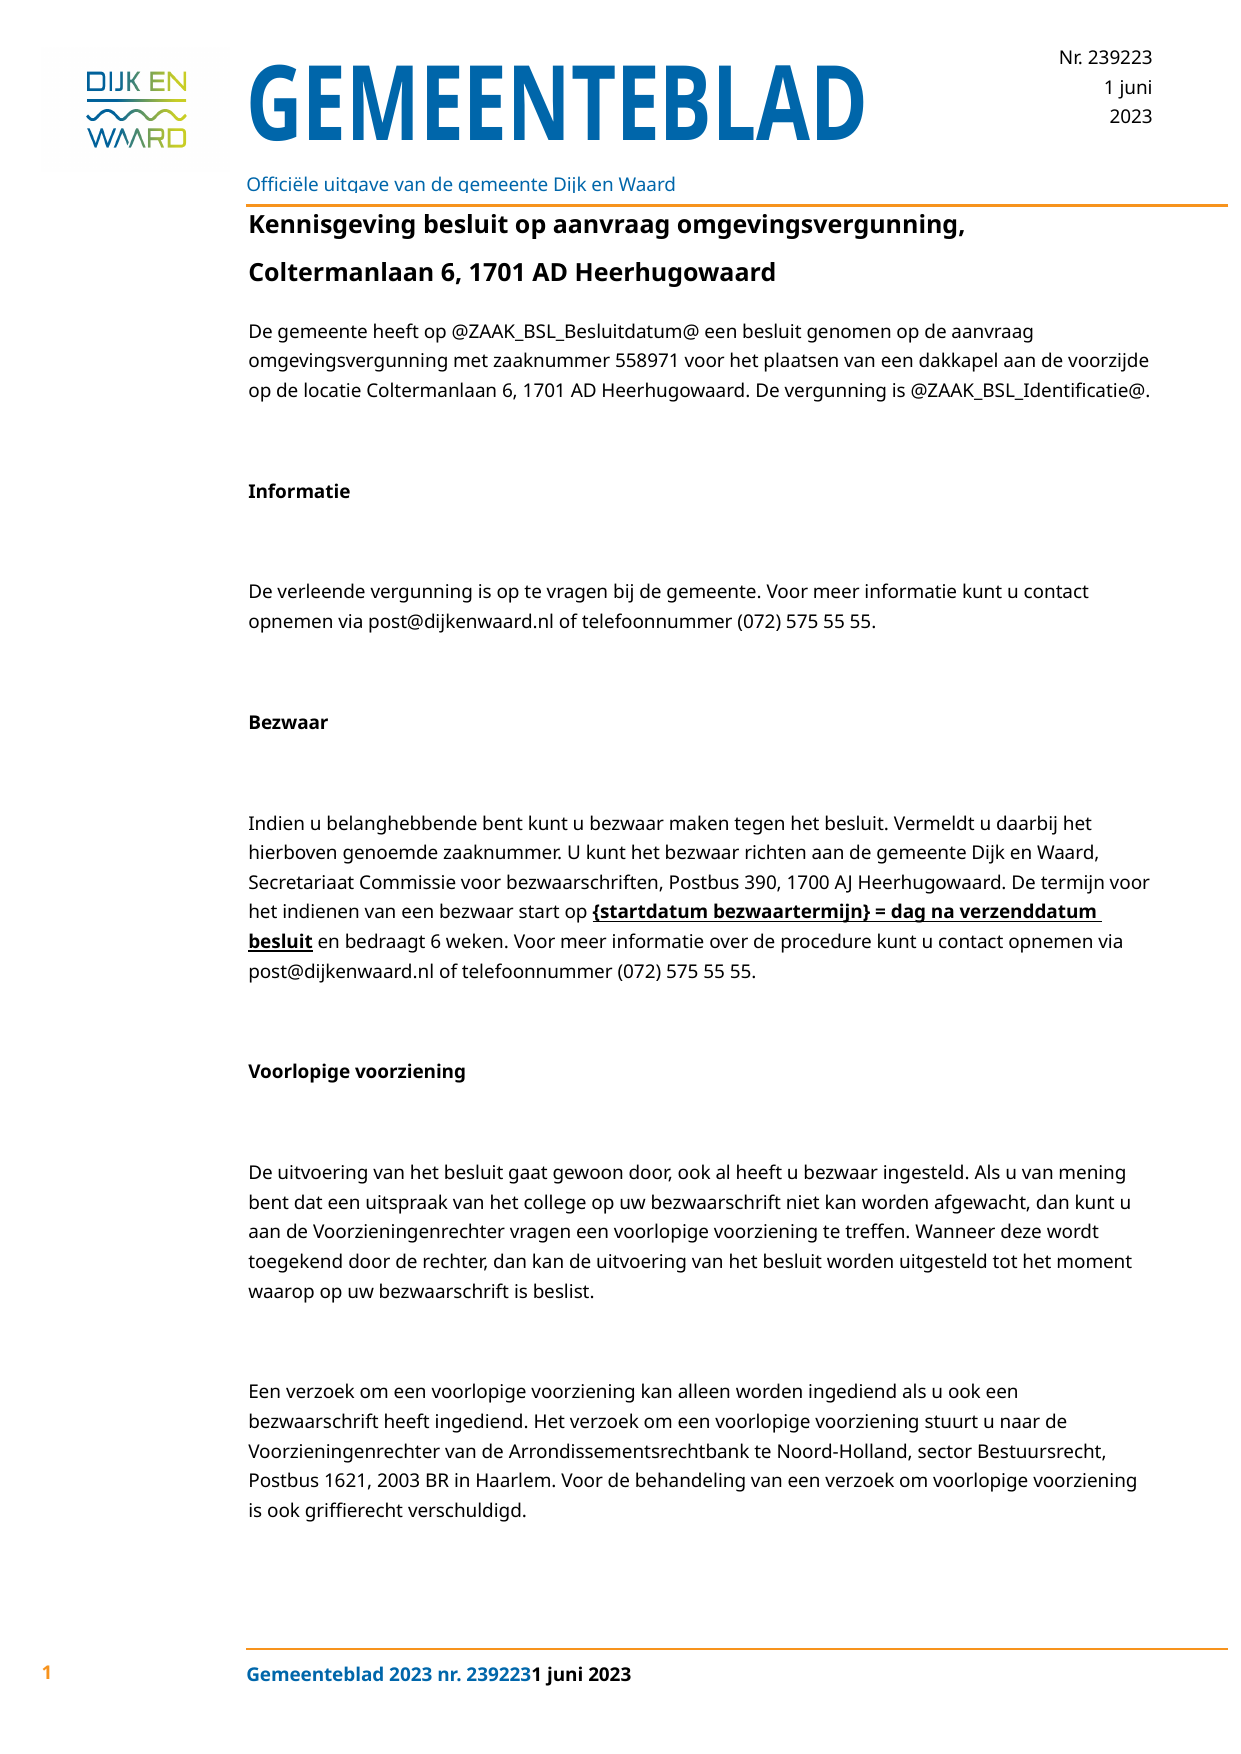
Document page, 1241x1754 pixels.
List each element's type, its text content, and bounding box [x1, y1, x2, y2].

text De uitvoering van het besluit gaat gewoon door, ook al heeft u bezwaar ingesteld. Als u van mening bent dat een uitspraak van het college op uw bezwaarschrift niet kan worden afgewacht, dan kunt u aan de Voorzieningenrechter vragen een voorlopige voorziening te treffen. Wanneer deze wordt toegekend door de rechter, dan kan de uitvoering van het besluit worden uitgesteld tot het moment waarop op uw bezwaarschrift is beslist. [248, 1159, 1152, 1304]
text De gemeente heeft op @ZAAK_BSL_Besluitdatum@ een besluit genomen op de aanvraag omgevingsvergunning met zaaknummer 558971 voor het plaatsen van een dakkapel aan de voorzijde op de locatie Coltermanlaan 6, 1701 AD Heerhugowaard. De vergunning is @ZAAK_BSL_Identificatie@. [248, 318, 1152, 403]
text Indien u belanghebbende bent kunt u bezwaar maken tegen het besluit. Vermeldt u daarbij het hierboven genoemde zaaknummer. U kunt het bezwaar richten aan de gemeente Dijk en Waard, Secretariaat Commissie voor bezwaarschriften, Postbus 390, 1700 AJ Heerhugowaard. De termijn voor het indienen van een bezwaar start op {startdatum bezwaartermijn} = dag na verzenddatum besluit en bedraagt 6 weken. Voor meer informatie over de procedure kunt u contact opnemen via post@dijkenwaard.nl of telefoonnummer (072) 575 55 55. [248, 810, 1152, 984]
text Kennisgeving besluit op aanvraag omgevingsvergunning, Coltermanlaan 6, 1701 AD Heerhugowaard [248, 207, 1152, 288]
text Een verzoek om een voorlopige voorziening kan alleen worden ingediend als u ook een bezwaarschrift heeft ingediend. Het verzoek om een voorlopige voorziening stuurt u naar de Voorzieningenrechter van de Arrondissementsrechtbank te Noord-Holland, sector Bestuursrecht, Postbus 1621, 2003 BR in Haarlem. Voor de behandeling van een verzoek om voorlopige voorziening is ook griffierecht verschuldigd. [248, 1379, 1152, 1523]
text Voorlopige voorziening [248, 1059, 1152, 1084]
text Bezwaar [248, 709, 1152, 735]
text De verleende vergunning is op te vragen bij de gemeente. Voor meer informatie kunt u contact opnemen via post@dijkenwaard.nl of telefoonnummer (072) 575 55 55. [248, 579, 1152, 634]
picture [41, 47, 231, 172]
text Informatie [248, 478, 1152, 504]
